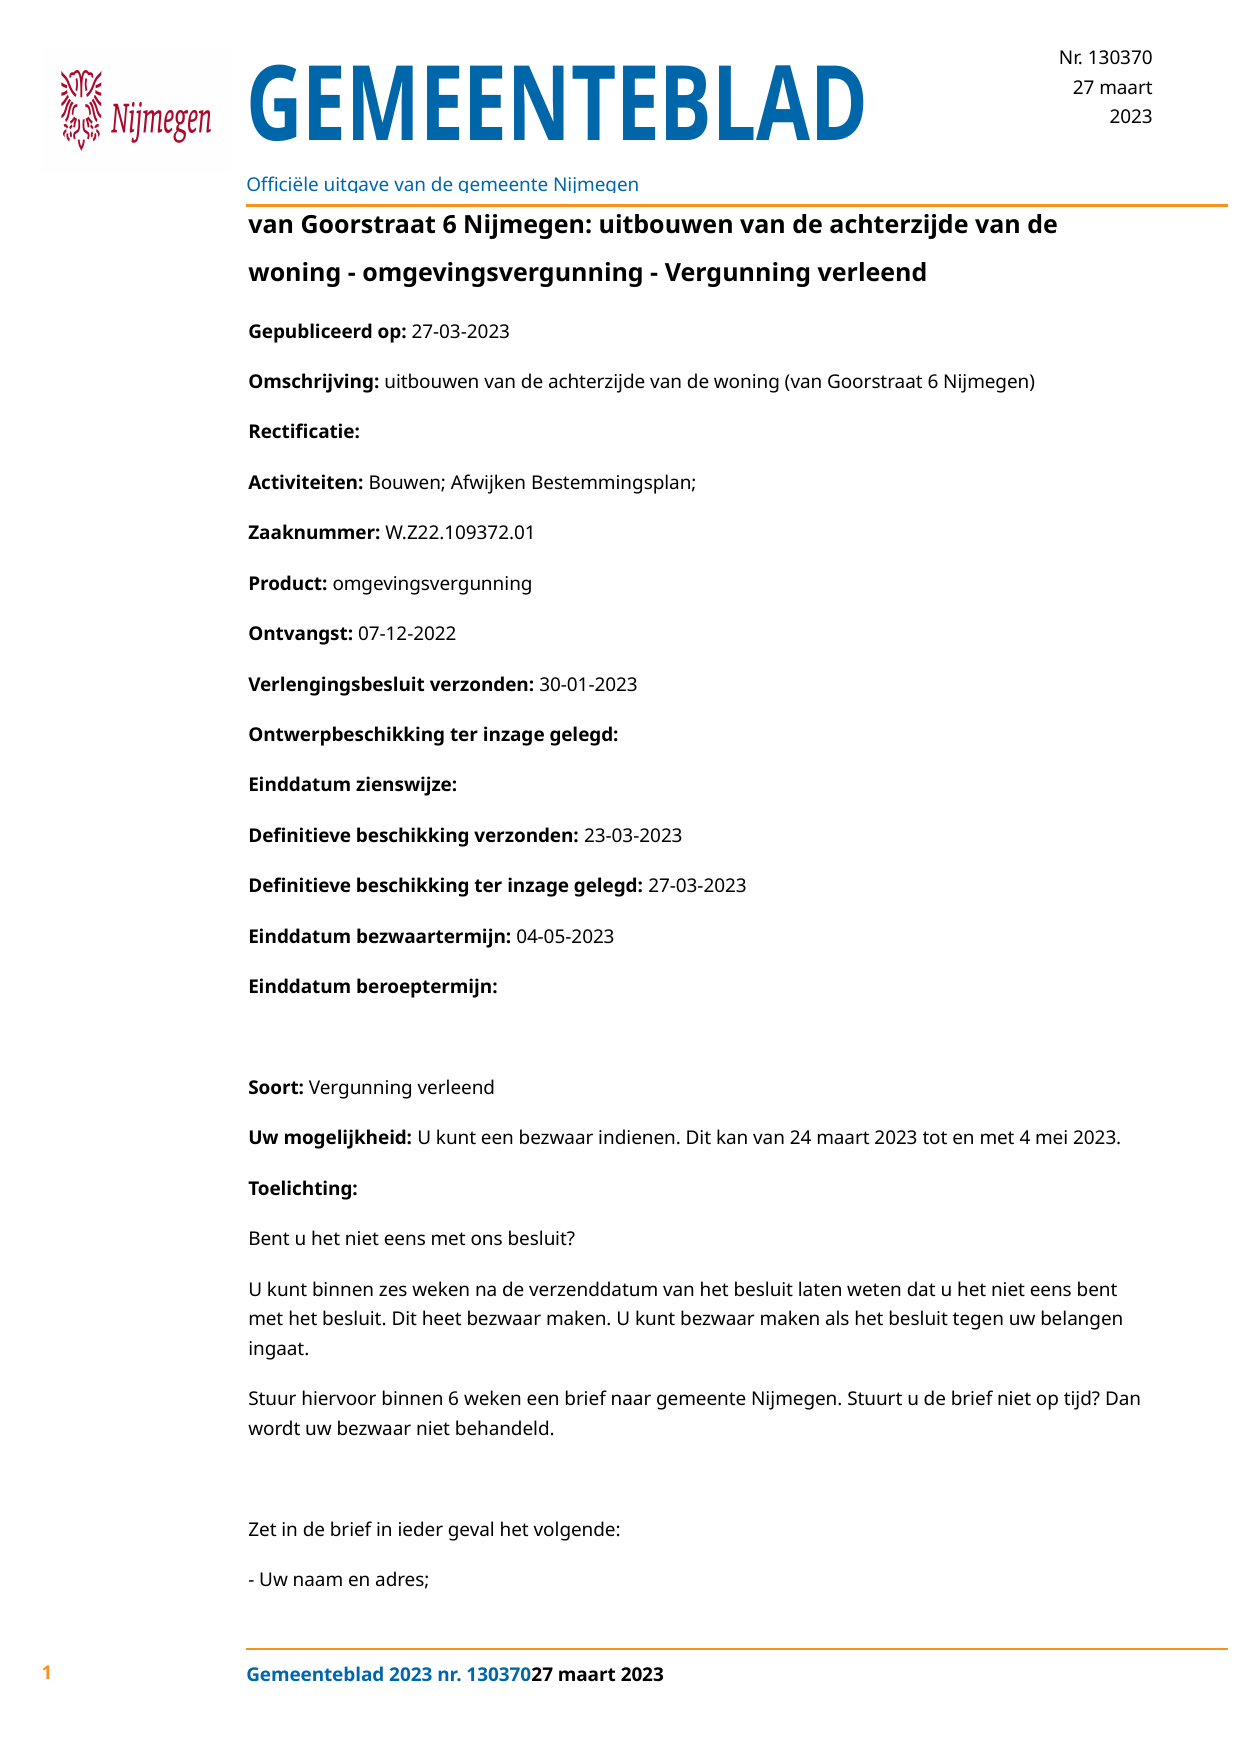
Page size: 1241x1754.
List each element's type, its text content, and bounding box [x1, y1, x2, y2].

text Stuur hiervoor binnen 6 weken een brief naar gemeente Nijmegen. Stuurt u de brief niet op tijd? Dan wordt uw bezwaar niet behandeld. [248, 1385, 1152, 1441]
text Ontvangst: 07-12-2022 [248, 620, 1152, 646]
text U kunt binnen zes weken na de verzenddatum van het besluit laten weten dat u het niet eens bent met het besluit. Dit heet bezwaar maken. U kunt bezwaar maken als het besluit tegen uw belangen ingaat. [248, 1276, 1152, 1361]
text Rectificatie: [248, 419, 1152, 444]
text Bent u het niet eens met ons besluit? [248, 1225, 1152, 1251]
text Gepubliceerd op: 27-03-2023 [248, 318, 1152, 344]
text Product: omgevingsvergunning [248, 570, 1152, 596]
text Activiteiten: Bouwen; Afwijken Bestemmingsplan; [248, 469, 1152, 495]
text van Goorstraat 6 Nijmegen: uitbouwen van de achterzijde van de woning - omgevingsvergunning - Vergunning verleend [248, 207, 1152, 288]
text Verlengingsbesluit verzonden: 30-01-2023 [248, 671, 1152, 697]
text Uw mogelijkheid: U kunt een bezwaar indienen. Dit kan van 24 maart 2023 tot en met 4 mei 2023. [248, 1124, 1152, 1150]
text - Uw naam en adres; [248, 1566, 1152, 1592]
text Omschrijving: uitbouwen van de achterzijde van de woning (van Goorstraat 6 Nijmegen) [248, 368, 1152, 394]
text Zet in de brief in ieder geval het volgende: [248, 1516, 1152, 1542]
text Definitieve beschikking verzonden: 23-03-2023 [248, 822, 1152, 848]
text Einddatum zienswijze: [248, 772, 1152, 797]
text Zaaknummer: W.Z22.109372.01 [248, 519, 1152, 545]
picture [41, 47, 231, 172]
text Einddatum beroeptermijn: [248, 973, 1152, 999]
text Einddatum bezwaartermijn: 04-05-2023 [248, 923, 1152, 949]
text Soort: Vergunning verleend [248, 1074, 1152, 1100]
text Toelichting: [248, 1175, 1152, 1201]
text Ontwerpbeschikking ter inzage gelegd: [248, 721, 1152, 747]
text Definitieve beschikking ter inzage gelegd: 27-03-2023 [248, 872, 1152, 898]
